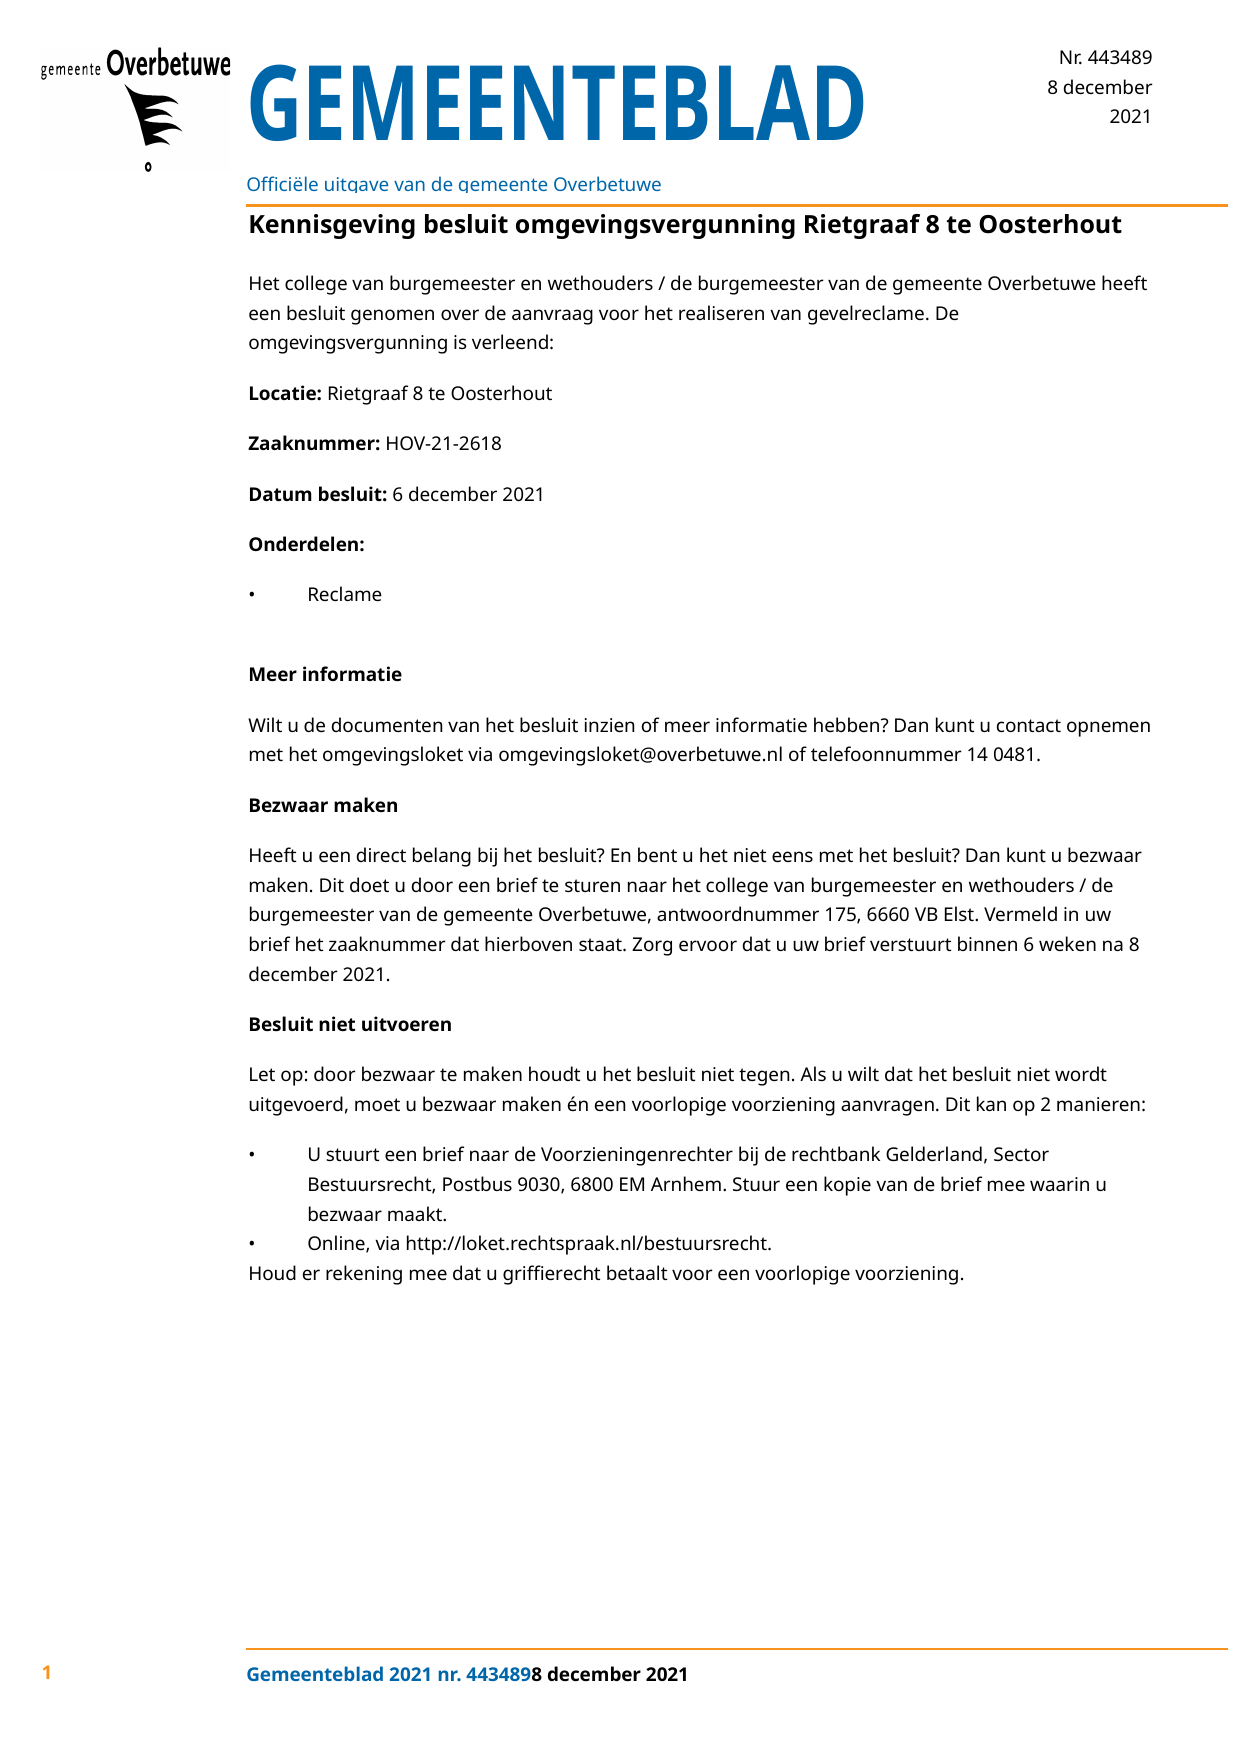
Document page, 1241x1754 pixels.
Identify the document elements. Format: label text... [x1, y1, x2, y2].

picture [41, 47, 231, 172]
text Onderdelen: [248, 531, 1152, 557]
list Online, via http://loket.rechtspraak.nl/bestuursrecht. [248, 1230, 1152, 1256]
text Besluit niet uitvoeren [248, 1011, 1152, 1037]
text Datum besluit: 6 december 2021 [248, 481, 1152, 506]
text Kennisgeving besluit omgevingsvergunning Rietgraaf 8 te Oosterhout [248, 207, 1152, 241]
list U stuurt een brief naar de Voorzieningenrechter bij de rechtbank Gelderland, Sector Bestuursrecht, Postbus 9030, 6800 EM Arnhem. Stuur een kopie van de brief mee waarin u bezwaar maakt. [248, 1142, 1152, 1226]
text Meer informatie [248, 662, 1152, 687]
text Locatie: Rietgraaf 8 te Oosterhout [248, 380, 1152, 406]
text Zaaknummer: HOV-21-2618 [248, 430, 1152, 456]
list Reclame [248, 582, 1152, 607]
text Het college van burgemeester en wethouders / de burgemeester van de gemeente Overbetuwe heeft een besluit genomen over de aanvraag voor het realiseren van gevelreclame. De omgevingsvergunning is verleend: [248, 270, 1152, 355]
text Heeft u een direct belang bij het besluit? En bent u het niet eens met het besluit? Dan kunt u bezwaar maken. Dit doet u door een brief te sturen naar het college van burgemeester en wethouders / de burgemeester van de gemeente Overbetuwe, antwoordnummer 175, 6660 VB Elst. Vermeld in uw brief het zaaknummer dat hierboven staat. Zorg ervoor dat u uw brief verstuurt binnen 6 weken na 8 december 2021. [248, 842, 1152, 986]
text Let op: door bezwaar te maken houdt u het besluit niet tegen. Als u wilt dat het besluit niet wordt uitgevoerd, moet u bezwaar maken én een voorlopige voorziening aanvragen. Dit kan op 2 manieren: [248, 1062, 1152, 1117]
text Houd er rekening mee dat u griffierecht betaalt voor een voorlopige voorziening. [248, 1260, 1152, 1286]
text Bezwaar maken [248, 792, 1152, 818]
text Wilt u de documenten van het besluit inzien of meer informatie hebben? Dan kunt u contact opnemen met het omgevingsloket via omgevingsloket@overbetuwe.nl of telefoonnummer 14 0481. [248, 712, 1152, 767]
